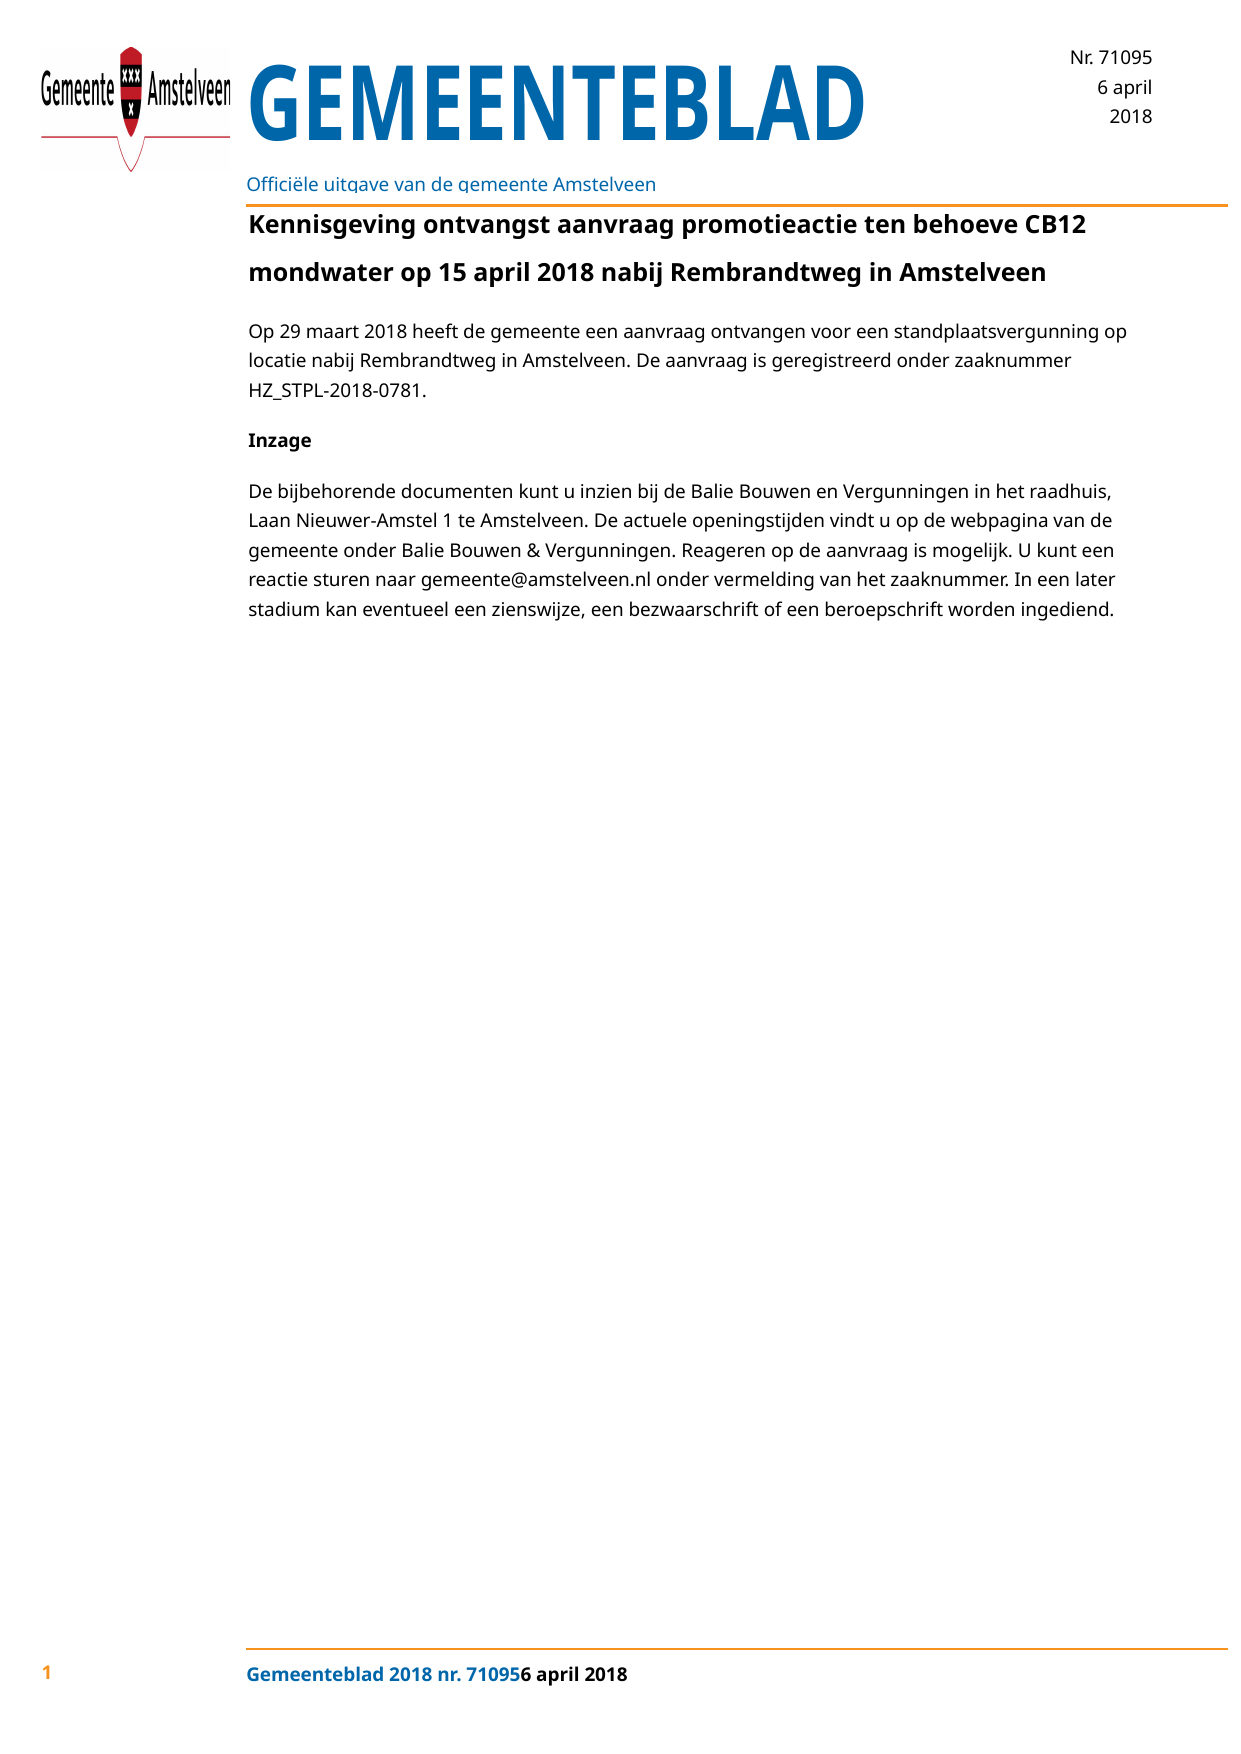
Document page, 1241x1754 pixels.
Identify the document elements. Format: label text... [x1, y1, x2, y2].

picture [41, 47, 231, 172]
text De bijbehorende documenten kunt u inzien bij de Balie Bouwen en Vergunningen in het raadhuis, Laan Nieuwer-Amstel 1 te Amstelveen. De actuele openingstijden vindt u op de webpagina van de gemeente onder Balie Bouwen & Vergunningen. Reageren op de aanvraag is mogelijk. U kunt een reactie sturen naar gemeente@amstelveen.nl onder vermelding van het zaaknummer. In een later stadium kan eventueel een zienswijze, een bezwaarschrift of een beroepschrift worden ingediend. [248, 478, 1152, 622]
text Op 29 maart 2018 heeft de gemeente een aanvraag ontvangen voor een standplaatsvergunning op locatie nabij Rembrandtweg in Amstelveen. De aanvraag is geregistreerd onder zaaknummer HZ_STPL-2018-0781. [248, 318, 1152, 403]
text Kennisgeving ontvangst aanvraag promotieactie ten behoeve CB12 mondwater op 15 april 2018 nabij Rembrandtweg in Amstelveen [248, 207, 1152, 288]
text Inzage [248, 427, 1152, 453]
